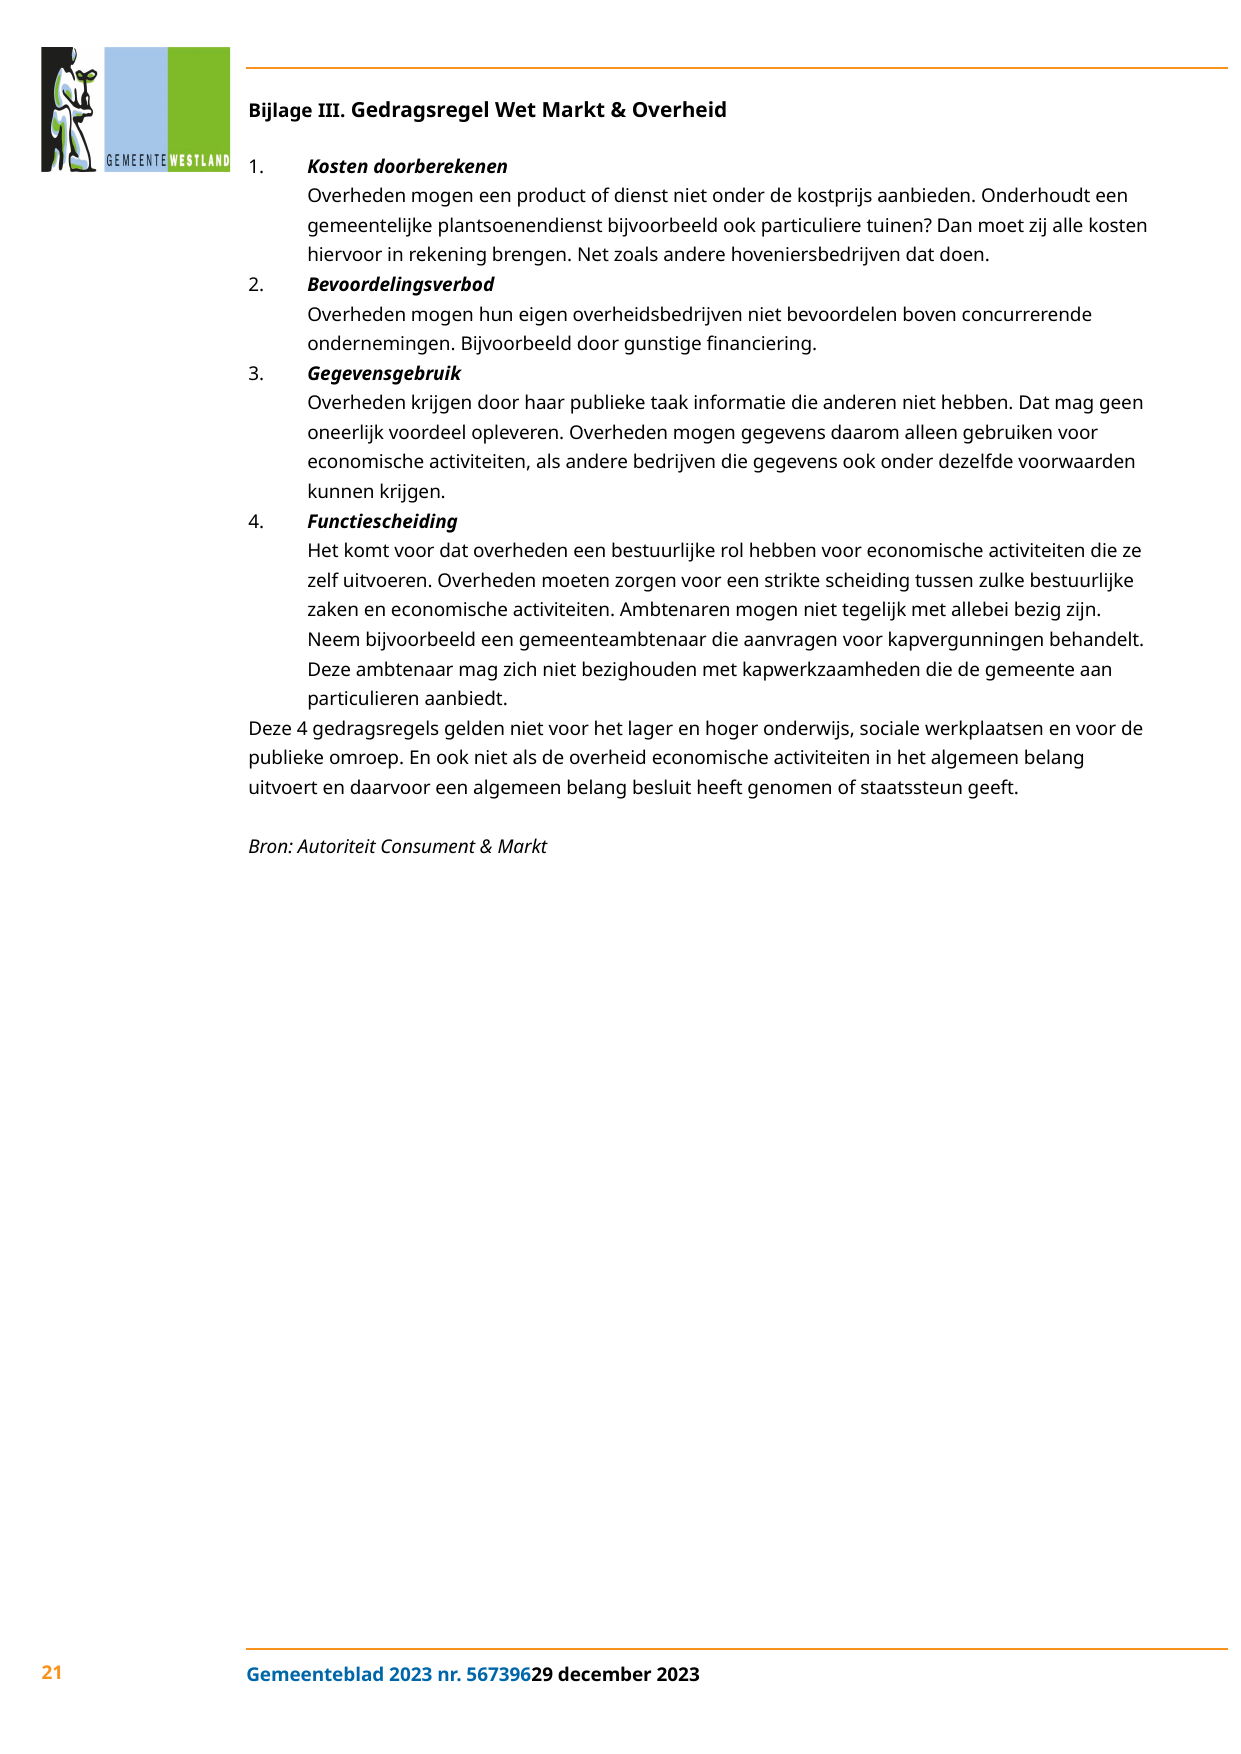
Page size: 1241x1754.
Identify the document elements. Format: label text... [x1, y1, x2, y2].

list Kosten doorberekenen [248, 153, 1152, 179]
list Gegevensgebruik [248, 360, 1152, 386]
list Bevoordelingsverbod [248, 271, 1152, 297]
text Bron: Autoriteit Consument & Markt [248, 833, 1152, 859]
text Deze 4 gedragsregels gelden niet voor het lager en hoger onderwijs, sociale werkplaatsen en voor de publieke omroep. En ook niet als de overheid economische activiteiten in het algemeen belang uitvoert en daarvoor een algemeen belang besluit heeft genomen of staatssteun geeft. [248, 715, 1152, 800]
picture [41, 47, 231, 172]
list Overheden krijgen door haar publieke taak informatie die anderen niet hebben. Dat mag geen oneerlijk voordeel opleveren. Overheden mogen gegevens daarom alleen gebruiken voor economische activiteiten, als andere bedrijven die gegevens ook onder dezelfde voorwaarden kunnen krijgen. [248, 389, 1152, 504]
list Het komt voor dat overheden een bestuurlijke rol hebben voor economische activiteiten die ze zelf uitvoeren. Overheden moeten zorgen voor een strikte scheiding tussen zulke bestuurlijke zaken en economische activiteiten. Ambtenaren mogen niet tegelijk met allebei bezig zijn. Neem bijvoorbeeld een gemeenteambtenaar die aanvragen voor kapvergunningen behandelt. Deze ambtenaar mag zich niet bezighouden met kapwerkzaamheden die de gemeente aan particulieren aanbiedt. [248, 537, 1152, 711]
list Overheden mogen hun eigen overheidsbedrijven niet bevoordelen boven concurrerende ondernemingen. Bijvoorbeeld door gunstige financiering. [248, 301, 1152, 356]
list Overheden mogen een product of dienst niet onder de kostprijs aanbieden. Onderhoudt een gemeentelijke plantsoenendienst bijvoorbeeld ook particuliere tuinen? Dan moet zij alle kosten hiervoor in rekening brengen. Net zoals andere hoveniersbedrijven dat doen. [248, 182, 1152, 267]
text Bijlage III. Gedragsregel Wet Markt & Overheid [248, 95, 1152, 123]
list Functiescheiding [248, 508, 1152, 534]
